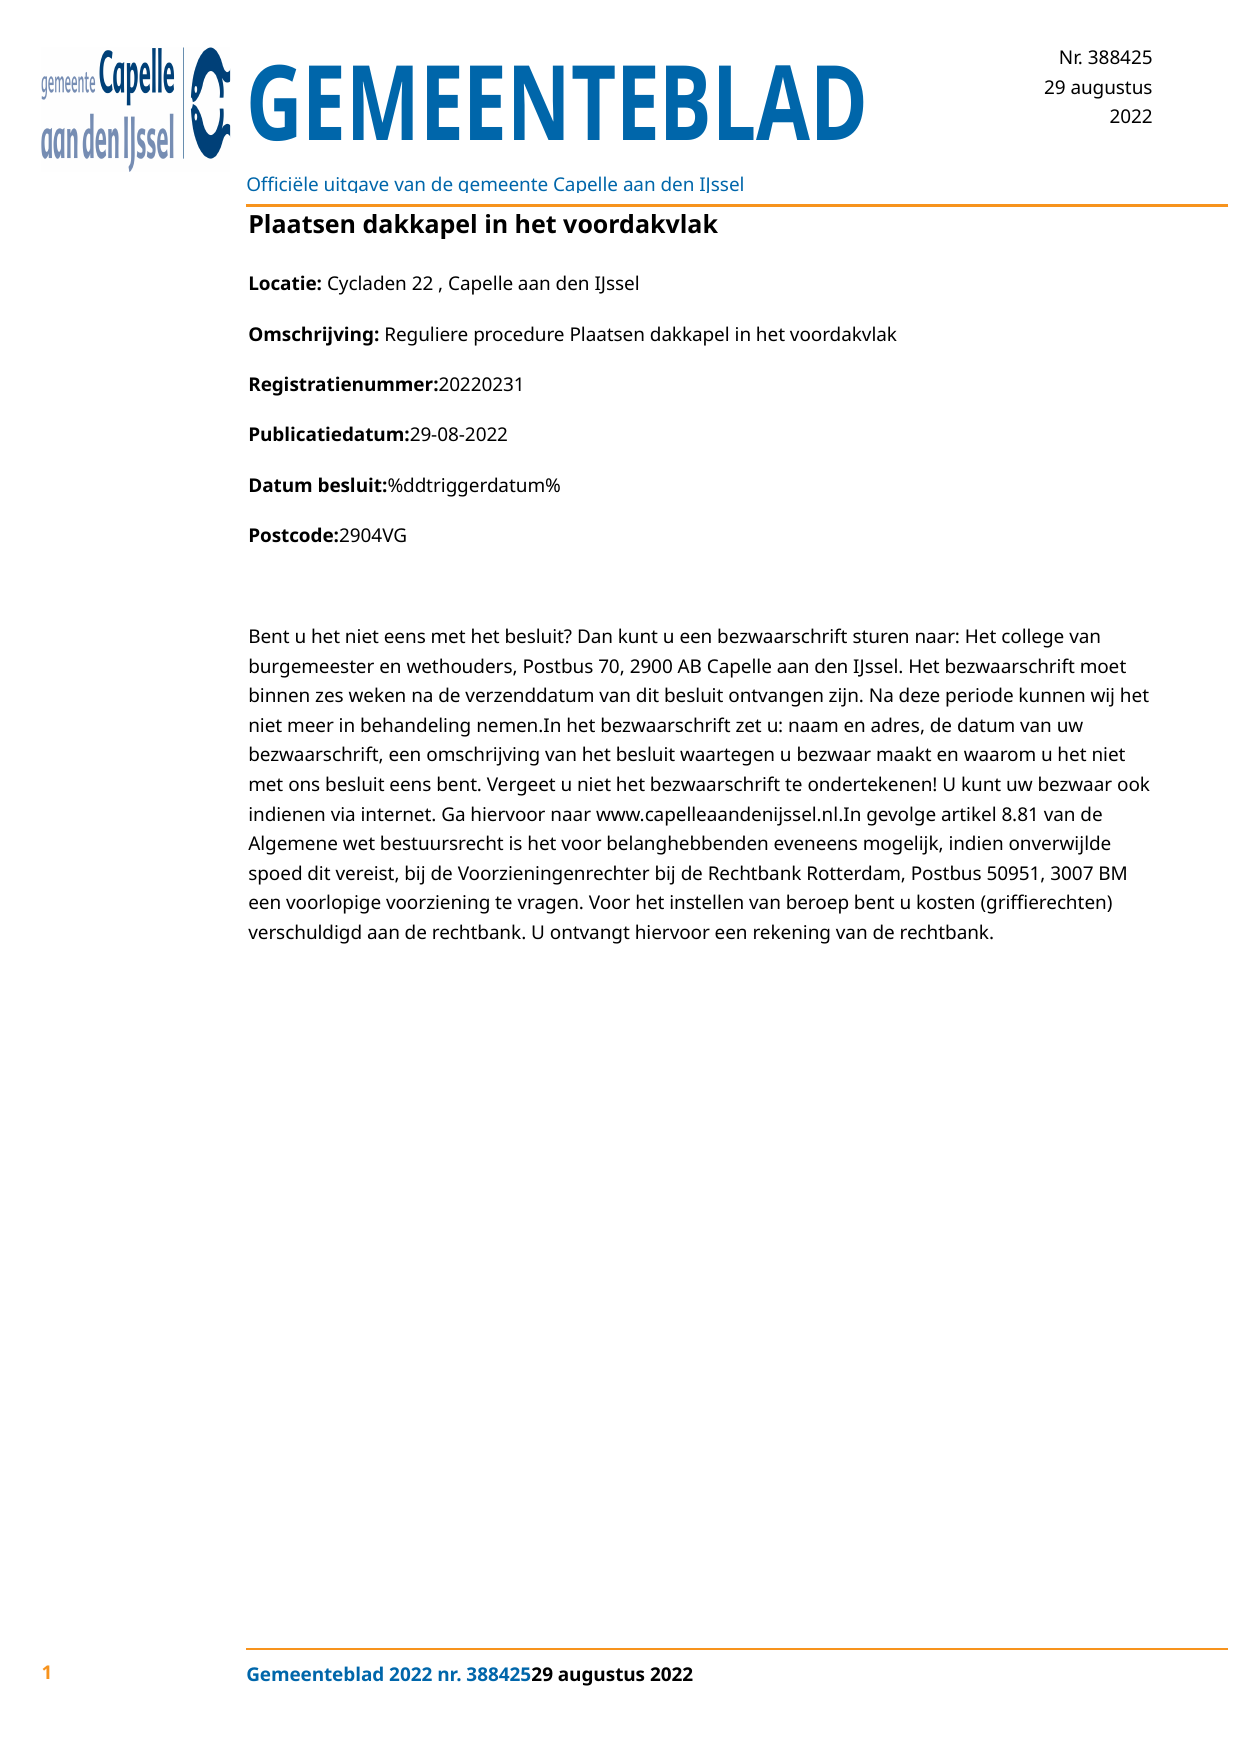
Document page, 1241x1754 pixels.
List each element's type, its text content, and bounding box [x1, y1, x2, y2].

text Omschrijving: Reguliere procedure Plaatsen dakkapel in het voordakvlak [248, 321, 1152, 346]
text Locatie: Cycladen 22 , Capelle aan den IJssel [248, 270, 1152, 296]
text Datum besluit:%ddtriggerdatum% [248, 472, 1152, 498]
text Bent u het niet eens met het besluit? Dan kunt u een bezwaarschrift sturen naar: Het college van burgemeester en wethouders, Postbus 70, 2900 AB Capelle aan den IJssel. Het bezwaarschrift moet binnen zes weken na de verzenddatum van dit besluit ontvangen zijn. Na deze periode kunnen wij het niet meer in behandeling nemen.In het bezwaarschrift zet u: naam en adres, de datum van uw bezwaarschrift, een omschrijving van het besluit waartegen u bezwaar maakt en waarom u het niet met ons besluit eens bent. Vergeet u niet het bezwaarschrift te ondertekenen! U kunt uw bezwaar ook indienen via internet. Ga hiervoor naar www.capelleaandenijssel.nl.In gevolge artikel 8.81 van de Algemene wet bestuursrecht is het voor belanghebbenden eveneens mogelijk, indien onverwijlde spoed dit vereist, bij de Voorzieningenrechter bij de Rechtbank Rotterdam, Postbus 50951, 3007 BM een voorlopige voorziening te vragen. Voor het instellen van beroep bent u kosten (griffierechten) verschuldigd aan de rechtbank. U ontvangt hiervoor een rekening van de rechtbank. [248, 623, 1152, 945]
picture [41, 47, 231, 172]
text Postcode:2904VG [248, 522, 1152, 548]
text Publicatiedatum:29-08-2022 [248, 422, 1152, 447]
text Plaatsen dakkapel in het voordakvlak [248, 207, 1152, 241]
text Registratienummer:20220231 [248, 371, 1152, 397]
